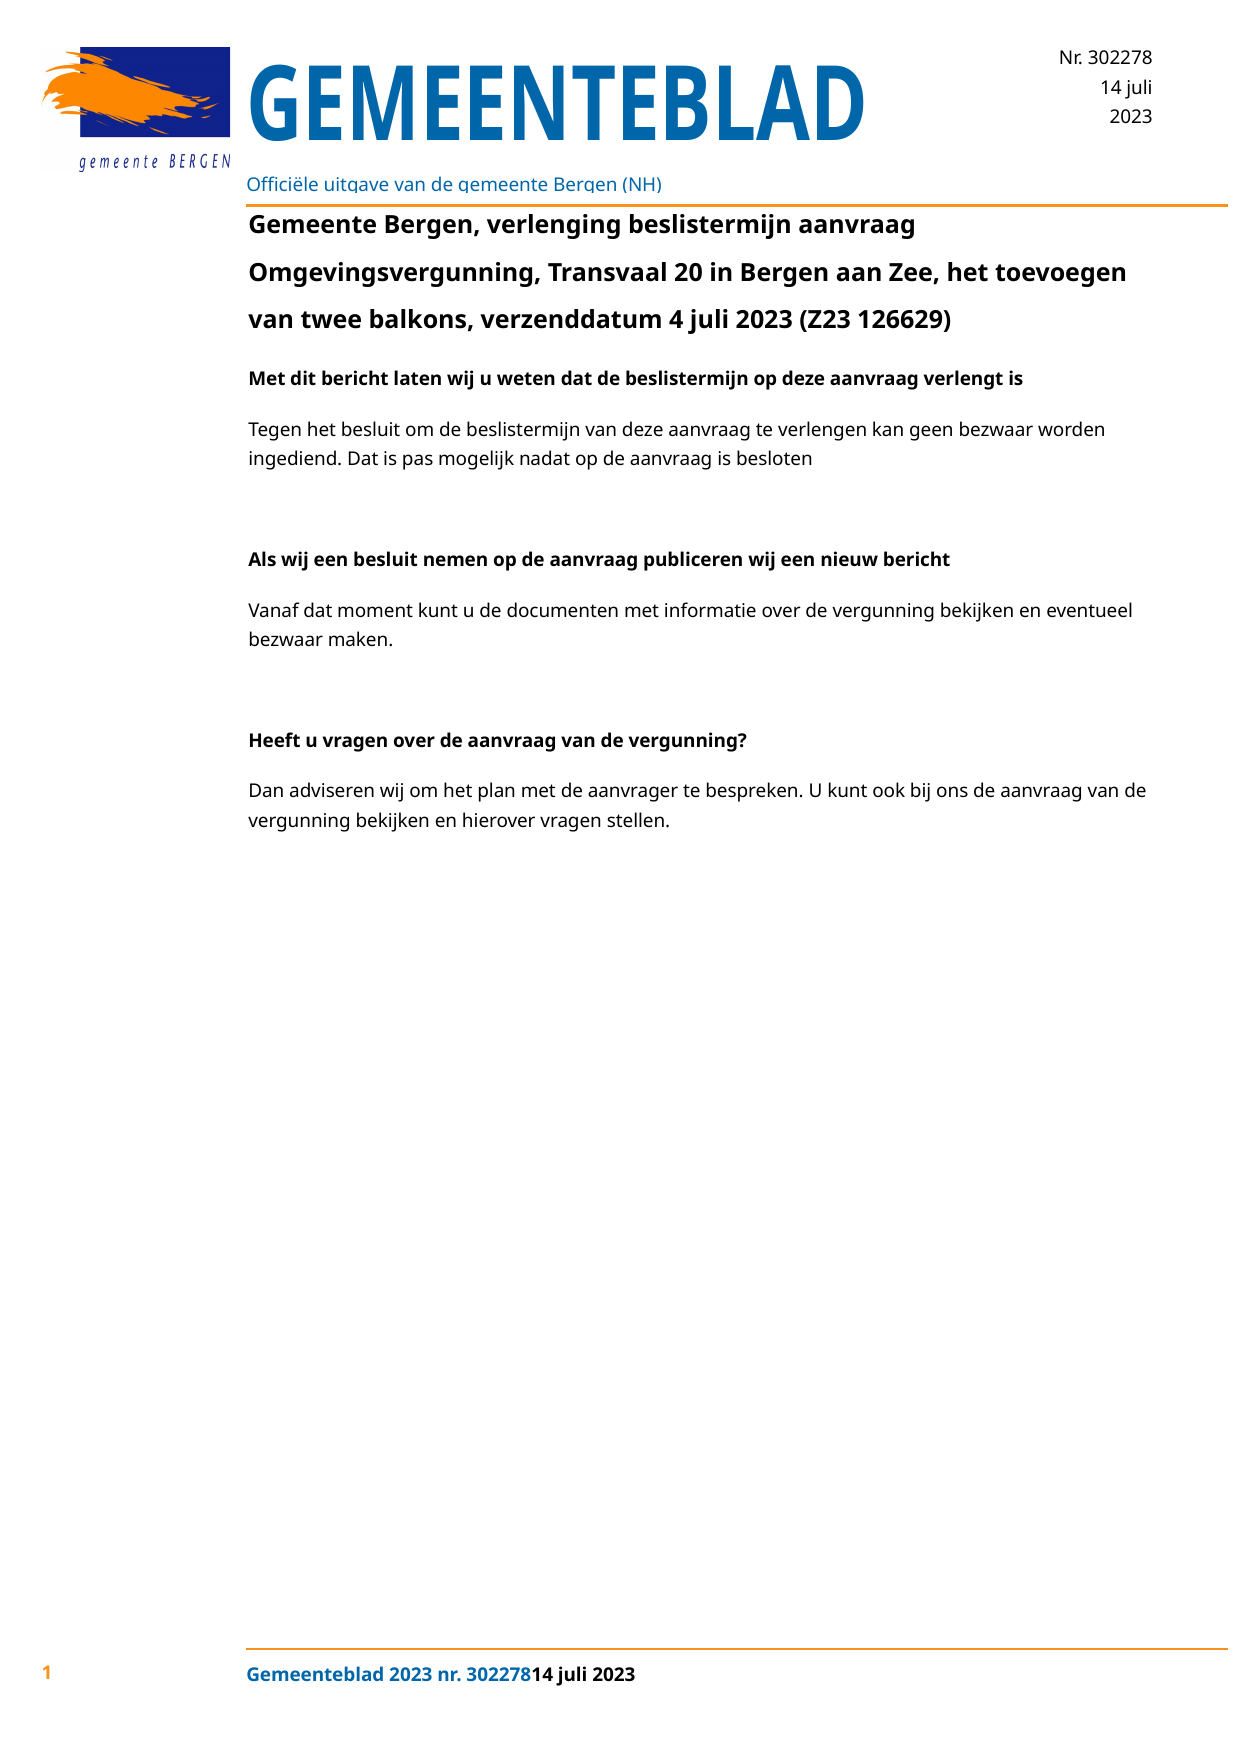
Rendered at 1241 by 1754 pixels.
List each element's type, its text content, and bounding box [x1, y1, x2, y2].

text Als wij een besluit nemen op de aanvraag publiceren wij een nieuw bericht [248, 546, 1152, 572]
text Heeft u vragen over de aanvraag van de vergunning? [248, 727, 1152, 753]
text Dan adviseren wij om het plan met de aanvrager te bespreken. U kunt ook bij ons de aanvraag van de vergunning bekijken en hierover vragen stellen. [248, 778, 1152, 833]
text Met dit bericht laten wij u weten dat de beslistermijn op deze aanvraag verlengt is [248, 366, 1152, 391]
text Tegen het besluit om de beslistermijn van deze aanvraag te verlengen kan geen bezwaar worden ingediend. Dat is pas mogelijk nadat op de aanvraag is besloten [248, 416, 1152, 471]
text Vanaf dat moment kunt u de documenten met informatie over de vergunning bekijken en eventueel bezwaar maken. [248, 597, 1152, 652]
text Gemeente Bergen, verlenging beslistermijn aanvraag Omgevingsvergunning, Transvaal 20 in Bergen aan Zee, het toevoegen van twee balkons, verzenddatum 4 juli 2023 (Z23 126629) [248, 207, 1152, 336]
picture [41, 47, 231, 172]
